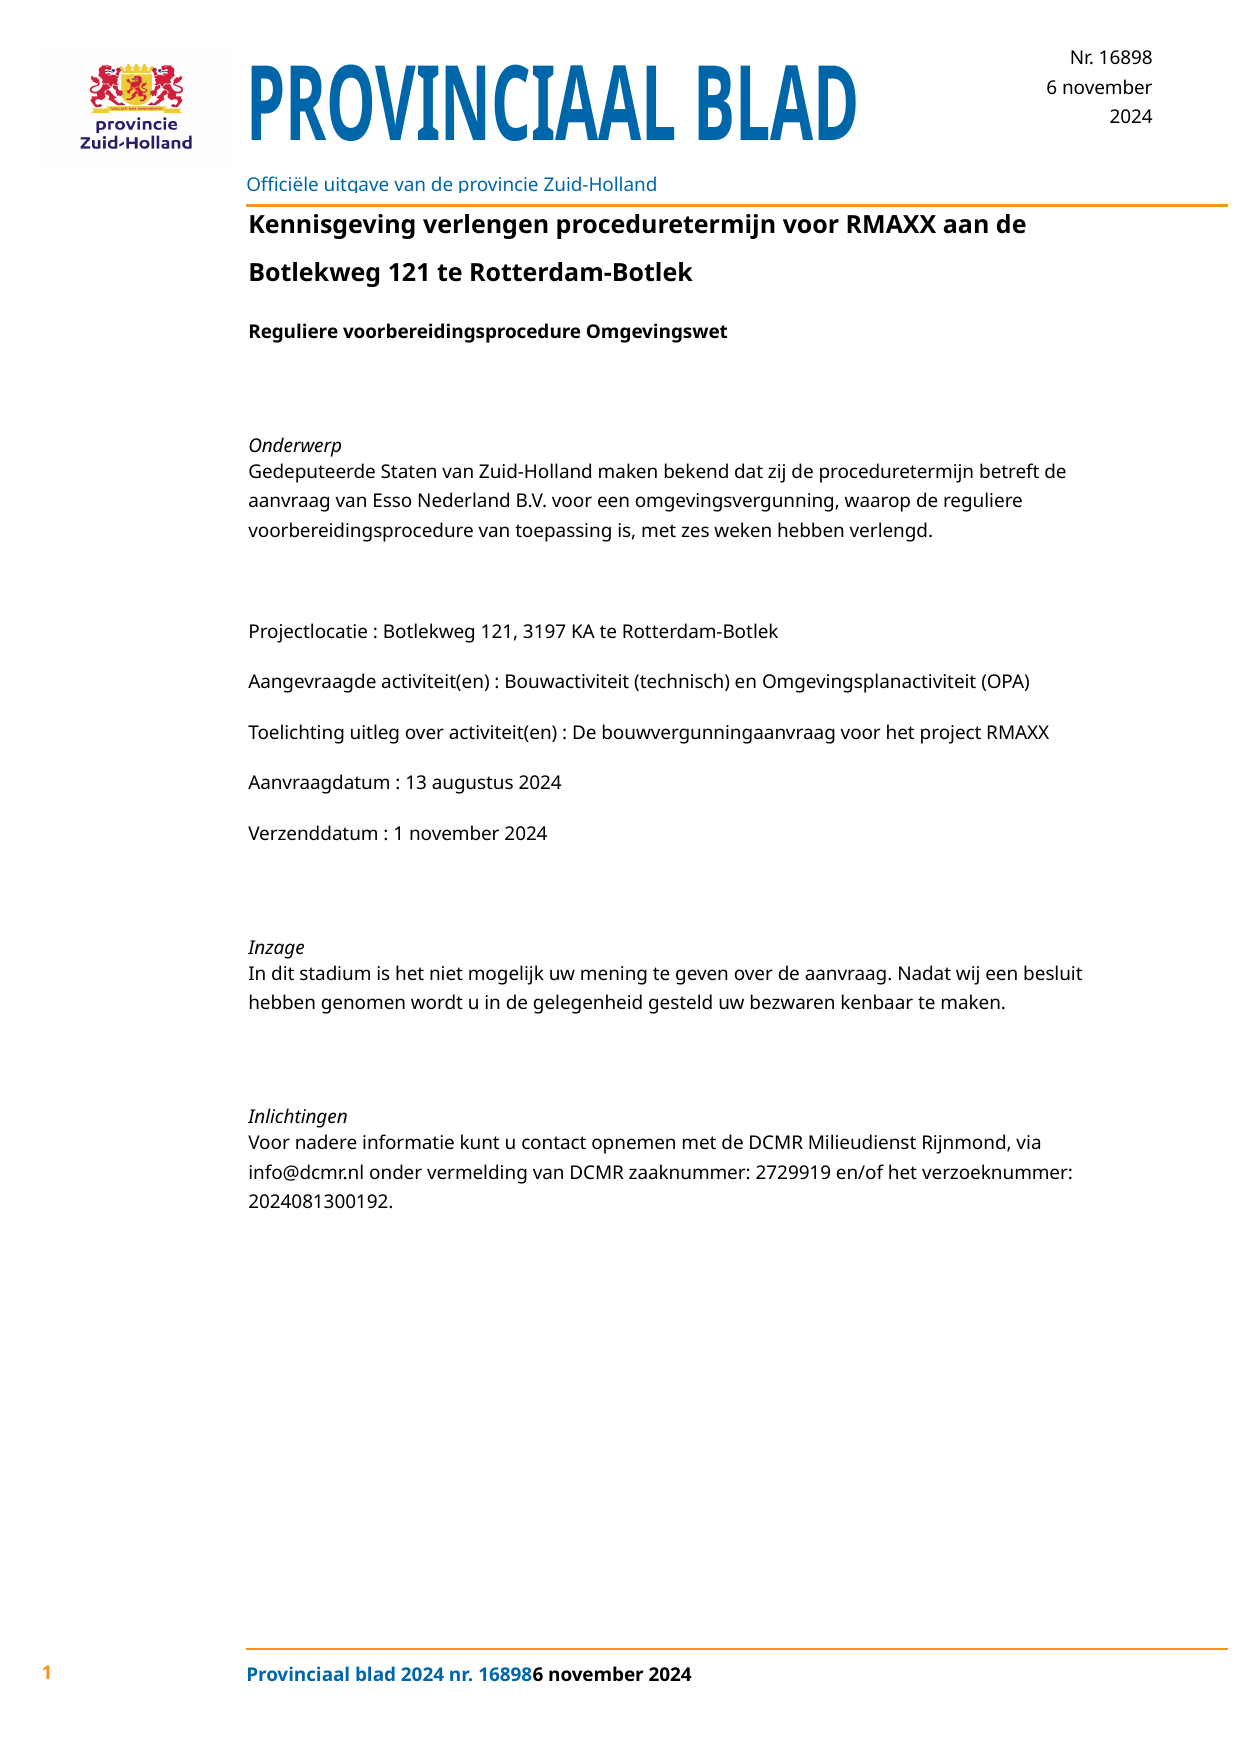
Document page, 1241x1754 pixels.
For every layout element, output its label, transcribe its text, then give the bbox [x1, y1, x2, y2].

text Verzenddatum : 1 november 2024 [248, 820, 1152, 845]
text Aangevraagde activiteit(en) : Bouwactiviteit (technisch) en Omgevingsplanactiviteit (OPA) [248, 668, 1152, 694]
text Aanvraagdatum : 13 augustus 2024 [248, 769, 1152, 795]
text Onderwerp [248, 432, 1152, 458]
text Reguliere voorbereidingsprocedure Omgevingswet [248, 318, 1152, 344]
text Projectlocatie : Botlekweg 121, 3197 KA te Rotterdam-Botlek [248, 618, 1152, 644]
picture [41, 47, 231, 172]
text Inlichtingen [248, 1104, 1152, 1129]
text Kennisgeving verlengen proceduretermijn voor RMAXX aan de Botlekweg 121 te Rotterdam-Botlek [248, 207, 1152, 288]
text Voor nadere informatie kunt u contact opnemen met de DCMR Milieudienst Rijnmond, via info@dcmr.nl onder vermelding van DCMR zaaknummer: 2729919 en/of het verzoeknummer: 2024081300192. [248, 1129, 1152, 1214]
text Toelichting uitleg over activiteit(en) : De bouwvergunningaanvraag voor het project RMAXX [248, 719, 1152, 744]
text Gedeputeerde Staten van Zuid-Holland maken bekend dat zij de proceduretermijn betreft de aanvraag van Esso Nederland B.V. voor een omgevingsvergunning, waarop de reguliere voorbereidingsprocedure van toepassing is, met zes weken hebben verlengd. [248, 458, 1152, 543]
text Inzage [248, 934, 1152, 960]
text In dit stadium is het niet mogelijk uw mening te geven over de aanvraag. Nadat wij een besluit hebben genomen wordt u in de gelegenheid gesteld uw bezwaren kenbaar te maken. [248, 960, 1152, 1015]
